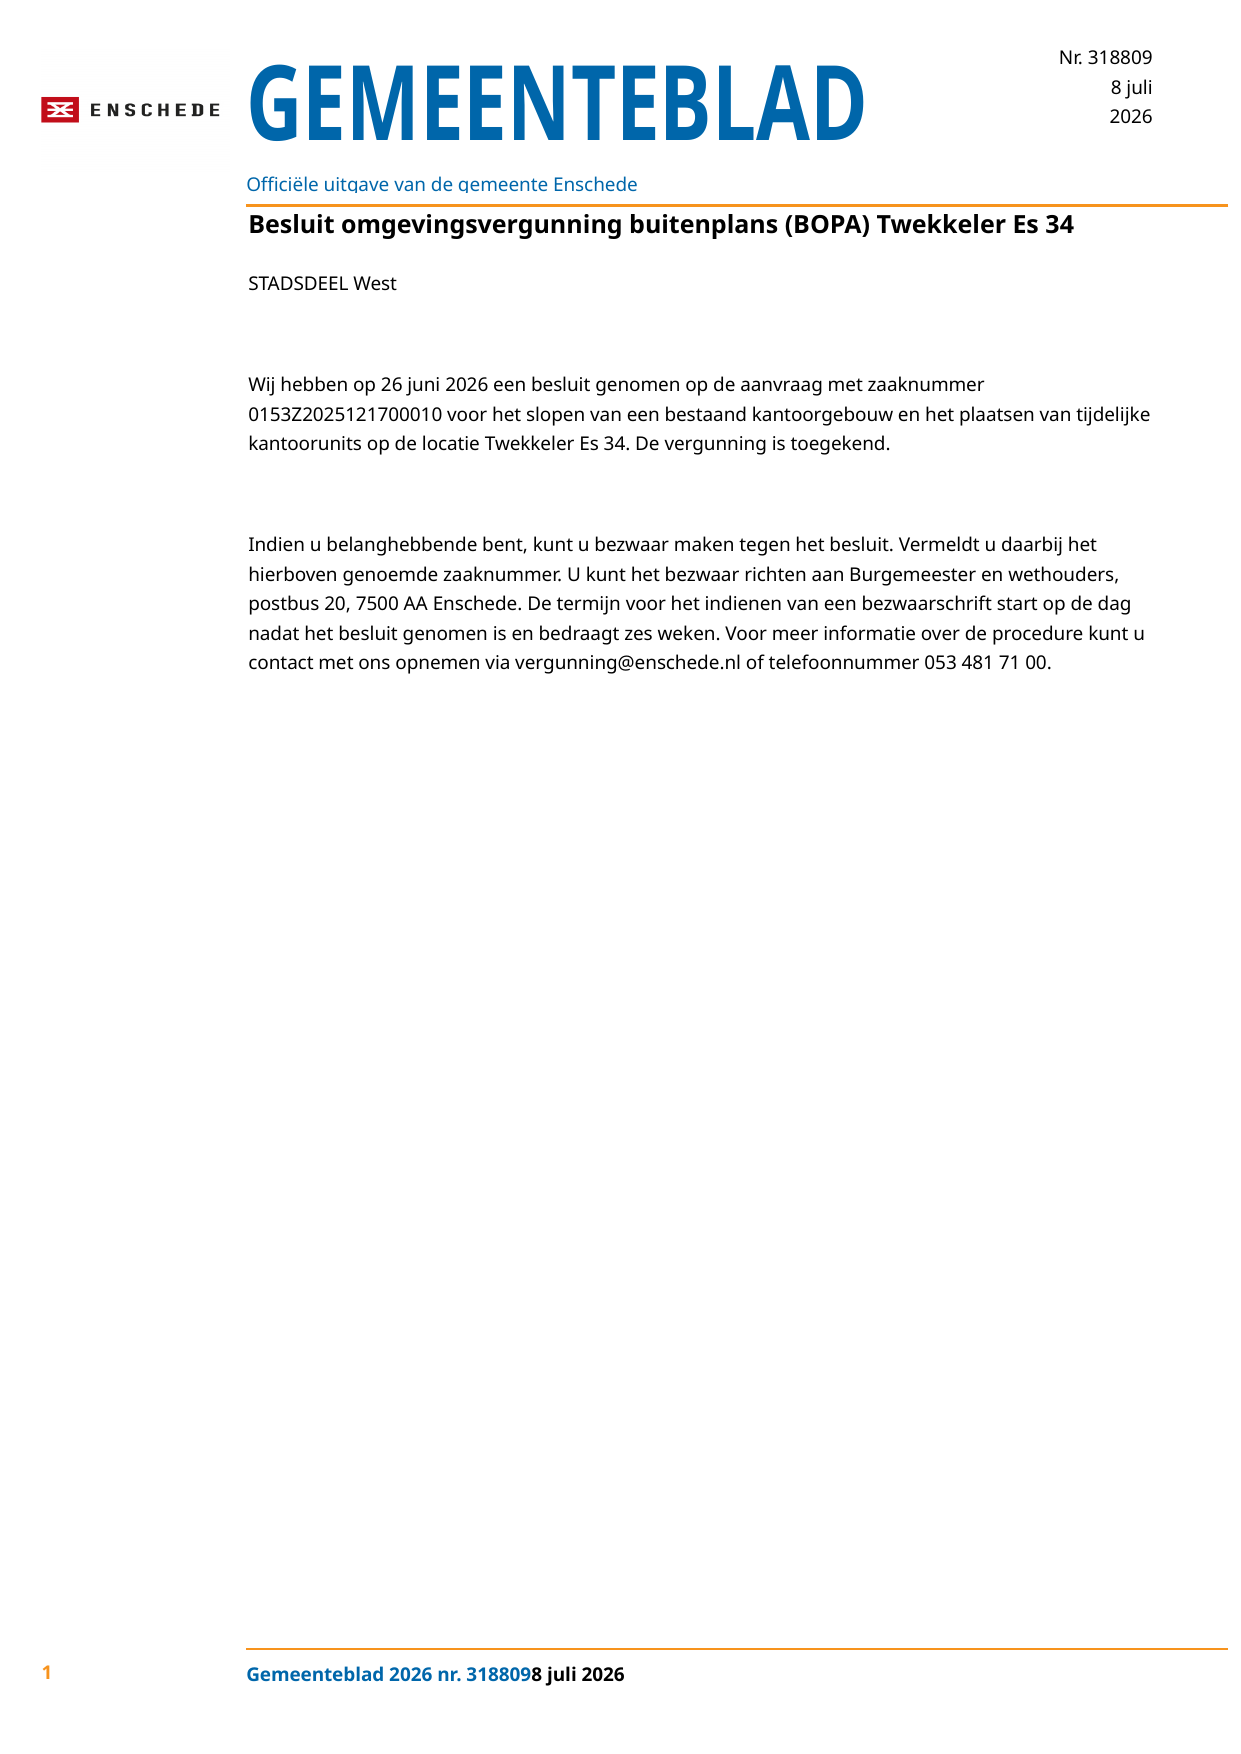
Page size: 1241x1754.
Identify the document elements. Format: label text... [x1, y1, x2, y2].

picture [41, 47, 231, 172]
text Indien u belanghebbende bent, kunt u bezwaar maken tegen het besluit. Vermeldt u daarbij het hierboven genoemde zaaknummer. U kunt het bezwaar richten aan Burgemeester en wethouders, postbus 20, 7500 AA Enschede. De termijn voor het indienen van een bezwaarschrift start op de dag nadat het besluit genomen is en bedraagt zes weken. Voor meer informatie over de procedure kunt u contact met ons opnemen via vergunning@enschede.nl of telefoonnummer 053 481 71 00. [248, 531, 1152, 675]
text STADSDEEL West [248, 270, 1152, 296]
text Besluit omgevingsvergunning buitenplans (BOPA) Twekkeler Es 34 [248, 207, 1152, 241]
text Wij hebben op 26 juni 2026 een besluit genomen op de aanvraag met zaaknummer 0153Z2025121700010 voor het slopen van een bestaand kantoorgebouw en het plaatsen van tijdelijke kantoorunits op de locatie Twekkeler Es 34. De vergunning is toegekend. [248, 371, 1152, 456]
